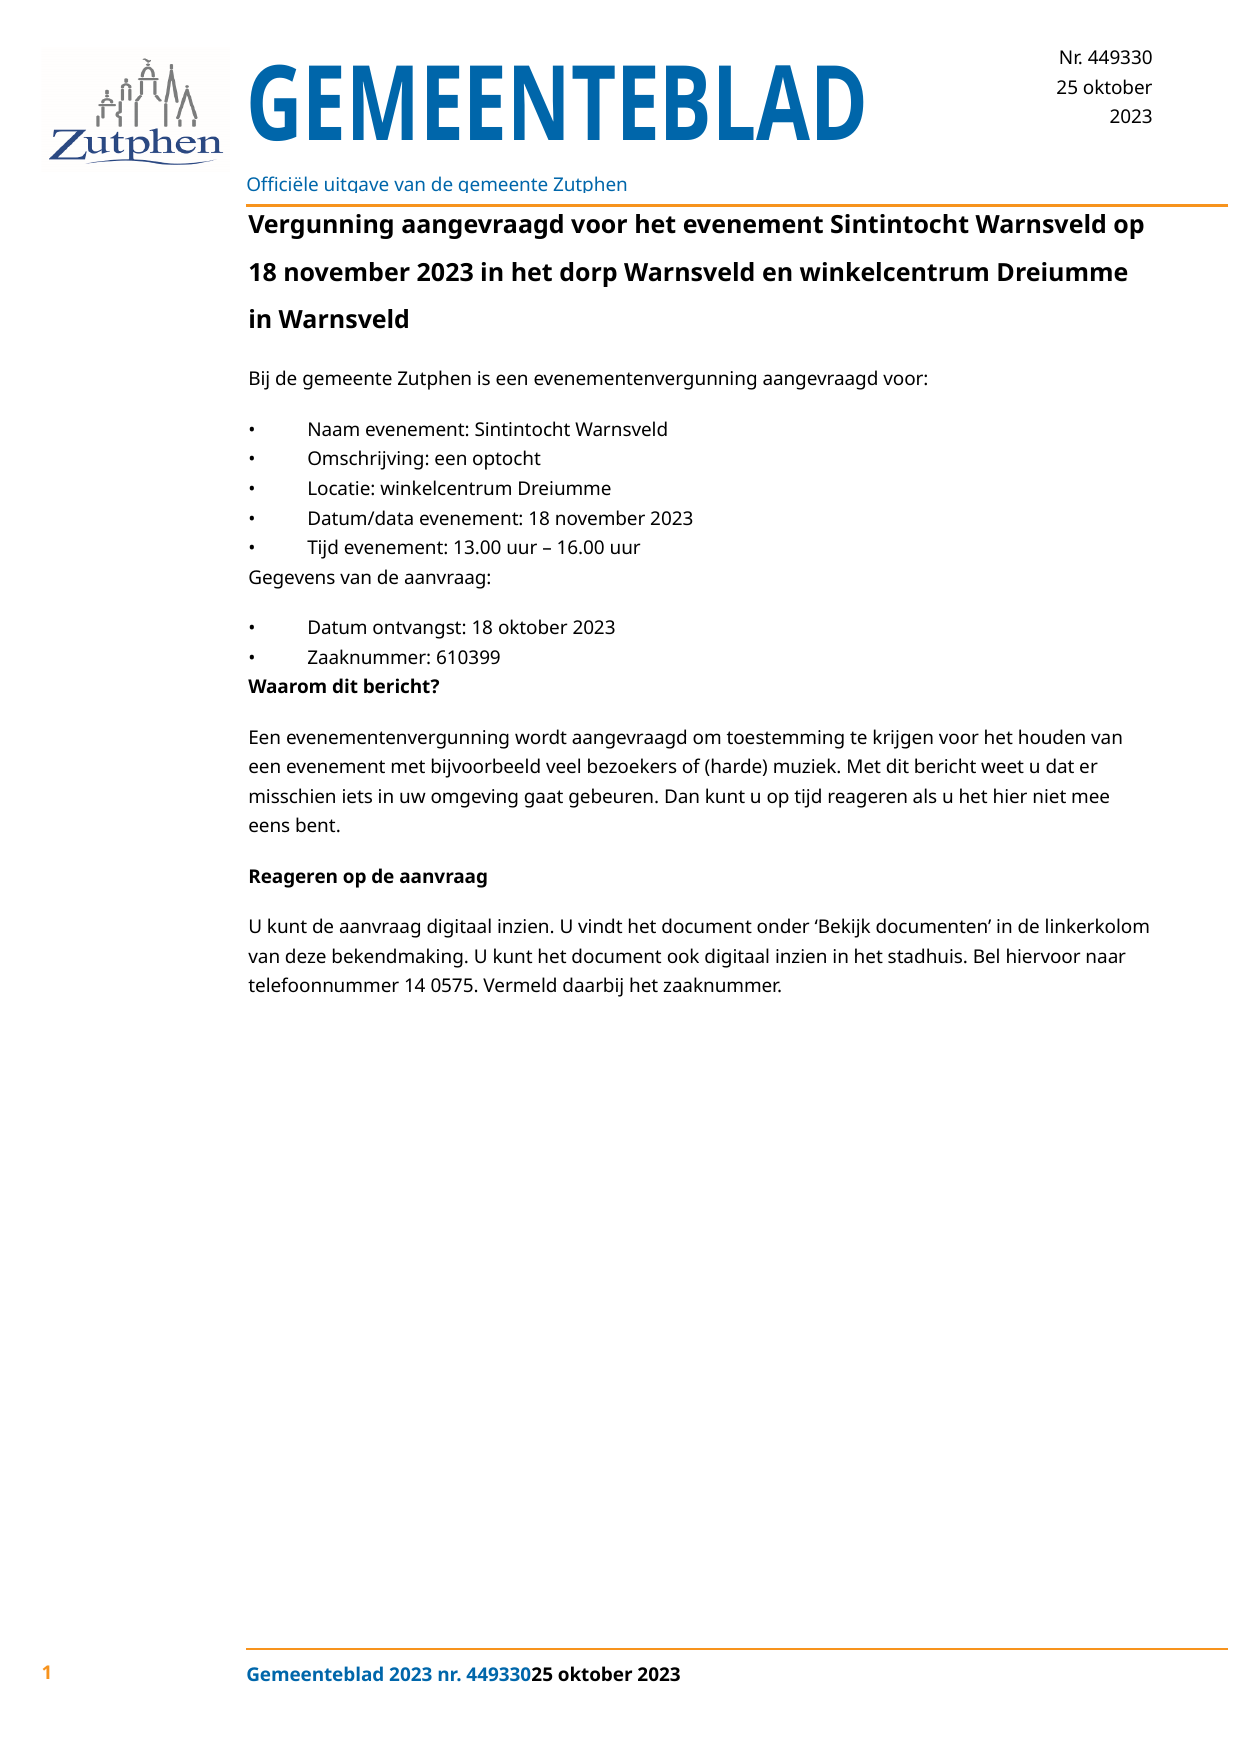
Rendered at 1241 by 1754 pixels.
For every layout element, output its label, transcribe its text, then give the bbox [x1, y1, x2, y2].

text Bij de gemeente Zutphen is een evenementenvergunning aangevraagd voor: [248, 366, 1152, 391]
picture [41, 47, 231, 172]
text Vergunning aangevraagd voor het evenement Sintintocht Warnsveld op 18 november 2023 in het dorp Warnsveld en winkelcentrum Dreiumme in Warnsveld [248, 207, 1152, 336]
list Naam evenement: Sintintocht Warnsveld [248, 416, 1152, 442]
list Tijd evenement: 13.00 uur – 16.00 uur [248, 534, 1152, 560]
text U kunt de aanvraag digitaal inzien. U vindt het document onder ‘Bekijk documenten’ in de linkerkolom van deze bekendmaking. U kunt het document ook digitaal inzien in het stadhuis. Bel hiervoor naar telefoonnummer 14 0575. Vermeld daarbij het zaaknummer. [248, 913, 1152, 998]
list Locatie: winkelcentrum Dreiumme [248, 475, 1152, 501]
list Omschrijving: een optocht [248, 446, 1152, 471]
list Zaaknummer: 610399 [248, 644, 1152, 669]
text Reageren op de aanvraag [248, 863, 1152, 889]
text Waarom dit bericht? [248, 673, 1152, 699]
list Datum ontvangst: 18 oktober 2023 [248, 614, 1152, 640]
list Datum/data evenement: 18 november 2023 [248, 505, 1152, 530]
text Een evenementenvergunning wordt aangevraagd om toestemming te krijgen voor het houden van een evenement met bijvoorbeeld veel bezoekers of (harde) muziek. Met dit bericht weet u dat er misschien iets in uw omgeving gaat gebeuren. Dan kunt u op tijd reageren als u het hier niet mee eens bent. [248, 724, 1152, 838]
text Gegevens van de aanvraag: [248, 564, 1152, 589]
